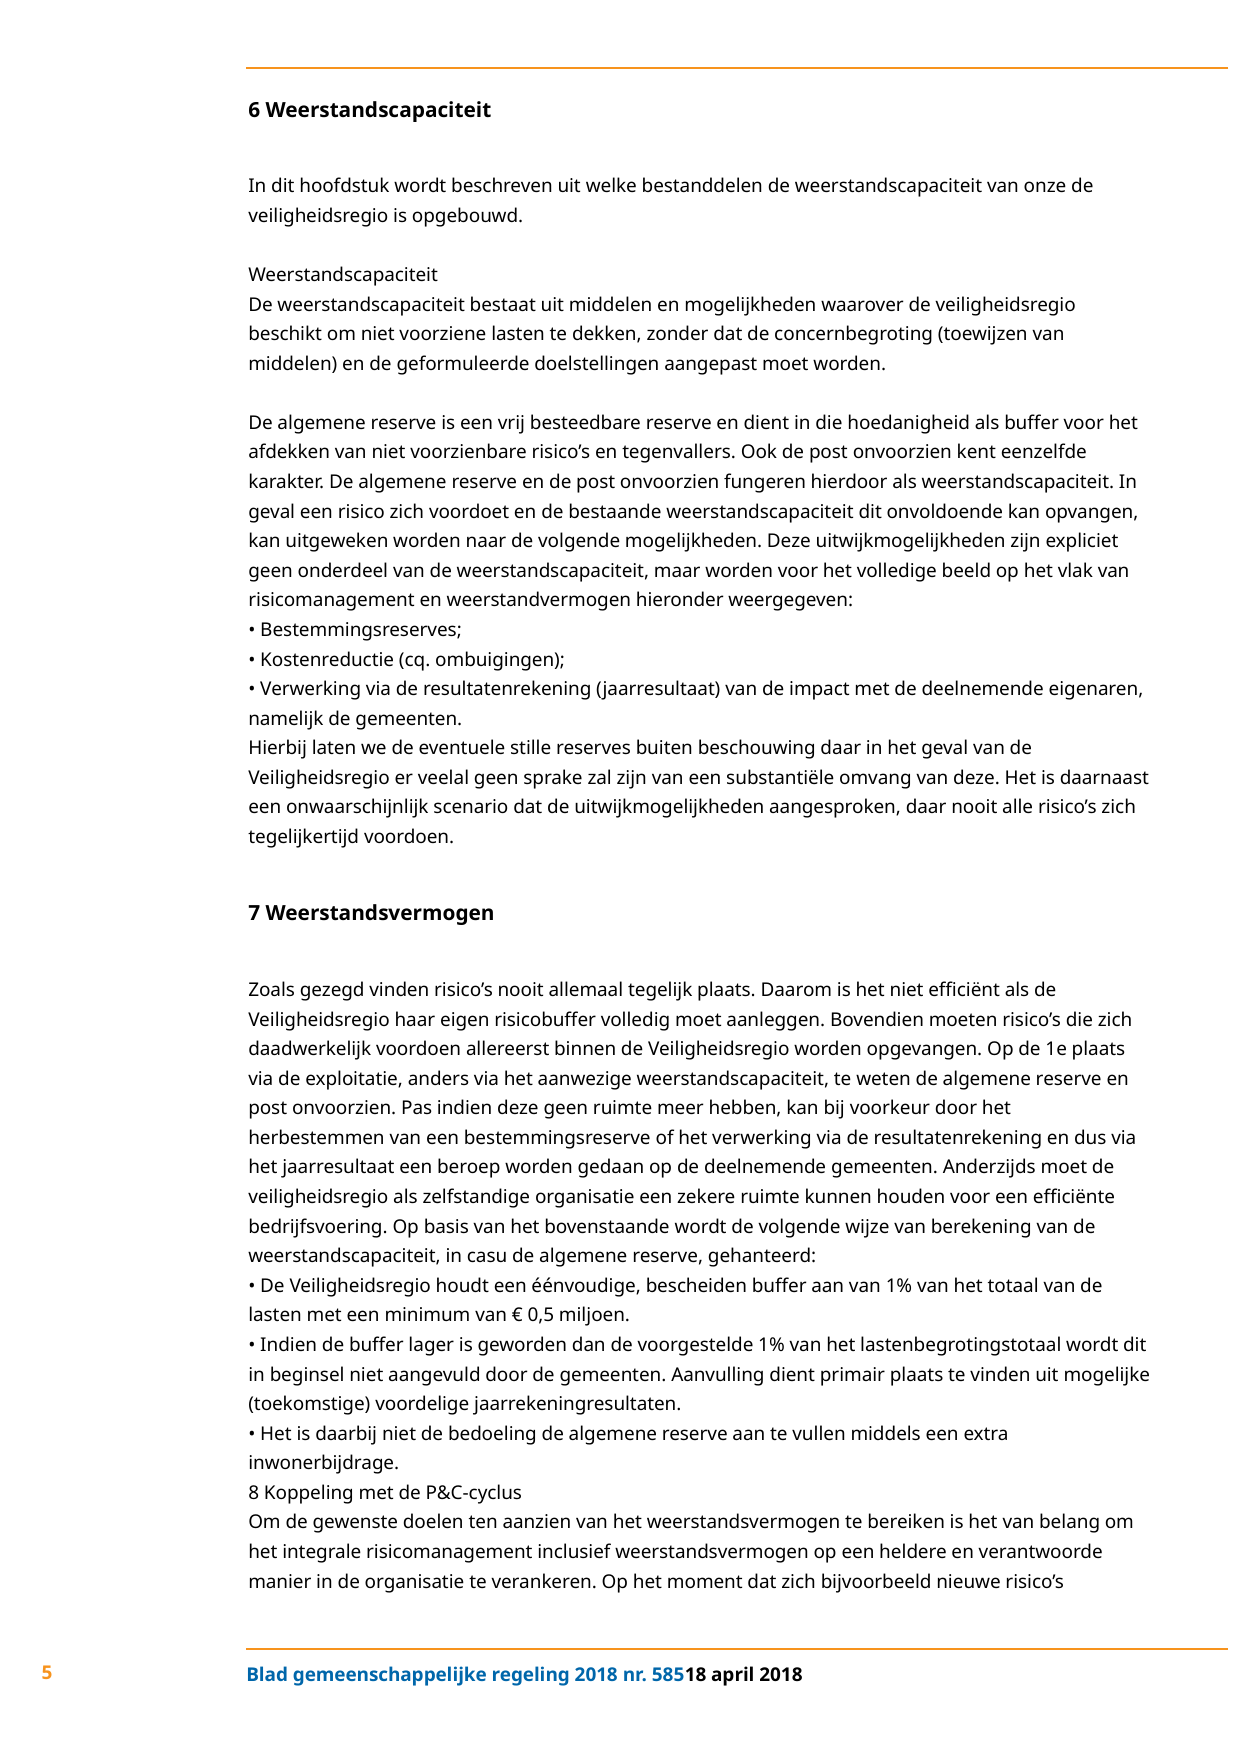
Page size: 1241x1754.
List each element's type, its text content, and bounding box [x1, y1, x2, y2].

text In dit hoofdstuk wordt beschreven uit welke bestanddelen de weerstandscapaciteit van onze de veiligheidsregio is opgebouwd. [248, 172, 1152, 228]
text Om de gewenste doelen ten aanzien van het weerstandsvermogen te bereiken is het van belang om het integrale risicomanagement inclusief weerstandsvermogen op een heldere en verantwoorde manier in de organisatie te verankeren. Op het moment dat zich bijvoorbeeld nieuwe risico’s [248, 1509, 1152, 1594]
text Weerstandscapaciteit [248, 261, 1152, 287]
text 7 Weerstandsvermogen [248, 898, 1152, 927]
text De weerstandscapaciteit bestaat uit middelen en mogelijkheden waarover de veiligheidsregio beschikt om niet voorziene lasten te dekken, zonder dat de concernbegroting (toewijzen van middelen) en de geformuleerde doelstellingen aangepast moet worden. [248, 291, 1152, 376]
text • Kostenreductie (cq. ombuigingen); [248, 646, 1152, 672]
text • De Veiligheidsregio houdt een éénvoudige, bescheiden buffer aan van 1% van het totaal van de lasten met een minimum van € 0,5 miljoen. [248, 1272, 1152, 1327]
text • Bestemmingsreserves; [248, 616, 1152, 642]
text Hierbij laten we de eventuele stille reserves buiten beschouwing daar in het geval van de Veiligheidsregio er veelal geen sprake zal zijn van een substantiële omvang van deze. Het is daarnaast een onwaarschijnlijk scenario dat de uitwijkmogelijkheden aangesproken, daar nooit alle risico’s zich tegelijkertijd voordoen. [248, 734, 1152, 849]
text De algemene reserve is een vrij besteedbare reserve en dient in die hoedanigheid als buffer voor het afdekken van niet voorzienbare risico’s en tegenvallers. Ook de post onvoorzien kent eenzelfde karakter. De algemene reserve en de post onvoorzien fungeren hierdoor als weerstandscapaciteit. In geval een risico zich voordoet en de bestaande weerstandscapaciteit dit onvoldoende kan opvangen, kan uitgeweken worden naar de volgende mogelijkheden. Deze uitwijkmogelijkheden zijn expliciet geen onderdeel van de weerstandscapaciteit, maar worden voor het volledige beeld op het vlak van risicomanagement en weerstandvermogen hieronder weergegeven: [248, 409, 1152, 612]
text 8 Koppeling met de P&C-cyclus [248, 1479, 1152, 1505]
text Zoals gezegd vinden risico’s nooit allemaal tegelijk plaats. Daarom is het niet efficiënt als de Veiligheidsregio haar eigen risicobuffer volledig moet aanleggen. Bovendien moeten risico’s die zich daadwerkelijk voordoen allereerst binnen de Veiligheidsregio worden opgevangen. Op de 1e plaats via de exploitatie, anders via het aanwezige weerstandscapaciteit, te weten de algemene reserve en post onvoorzien. Pas indien deze geen ruimte meer hebben, kan bij voorkeur door het herbestemmen van een bestemmingsreserve of het verwerking via de resultatenrekening en dus via het jaarresultaat een beroep worden gedaan op de deelnemende gemeenten. Anderzijds moet de veiligheidsregio als zelfstandige organisatie een zekere ruimte kunnen houden voor een efficiënte bedrijfsvoering. Op basis van het bovenstaande wordt de volgende wijze van berekening van de weerstandscapaciteit, in casu de algemene reserve, gehanteerd: [248, 976, 1152, 1268]
text • Verwerking via de resultatenrekening (jaarresultaat) van de impact met de deelnemende eigenaren, namelijk de gemeenten. [248, 675, 1152, 731]
picture [41, 47, 231, 172]
text 6 Weerstandscapaciteit [248, 95, 1152, 123]
text • Het is daarbij niet de bedoeling de algemene reserve aan te vullen middels een extra inwonerbijdrage. [248, 1420, 1152, 1475]
text • Indien de buffer lager is geworden dan de voorgestelde 1% van het lastenbegrotingstotaal wordt dit in beginsel niet aangevuld door de gemeenten. Aanvulling dient primair plaats te vinden uit mogelijke (toekomstige) voordelige jaarrekeningresultaten. [248, 1331, 1152, 1416]
